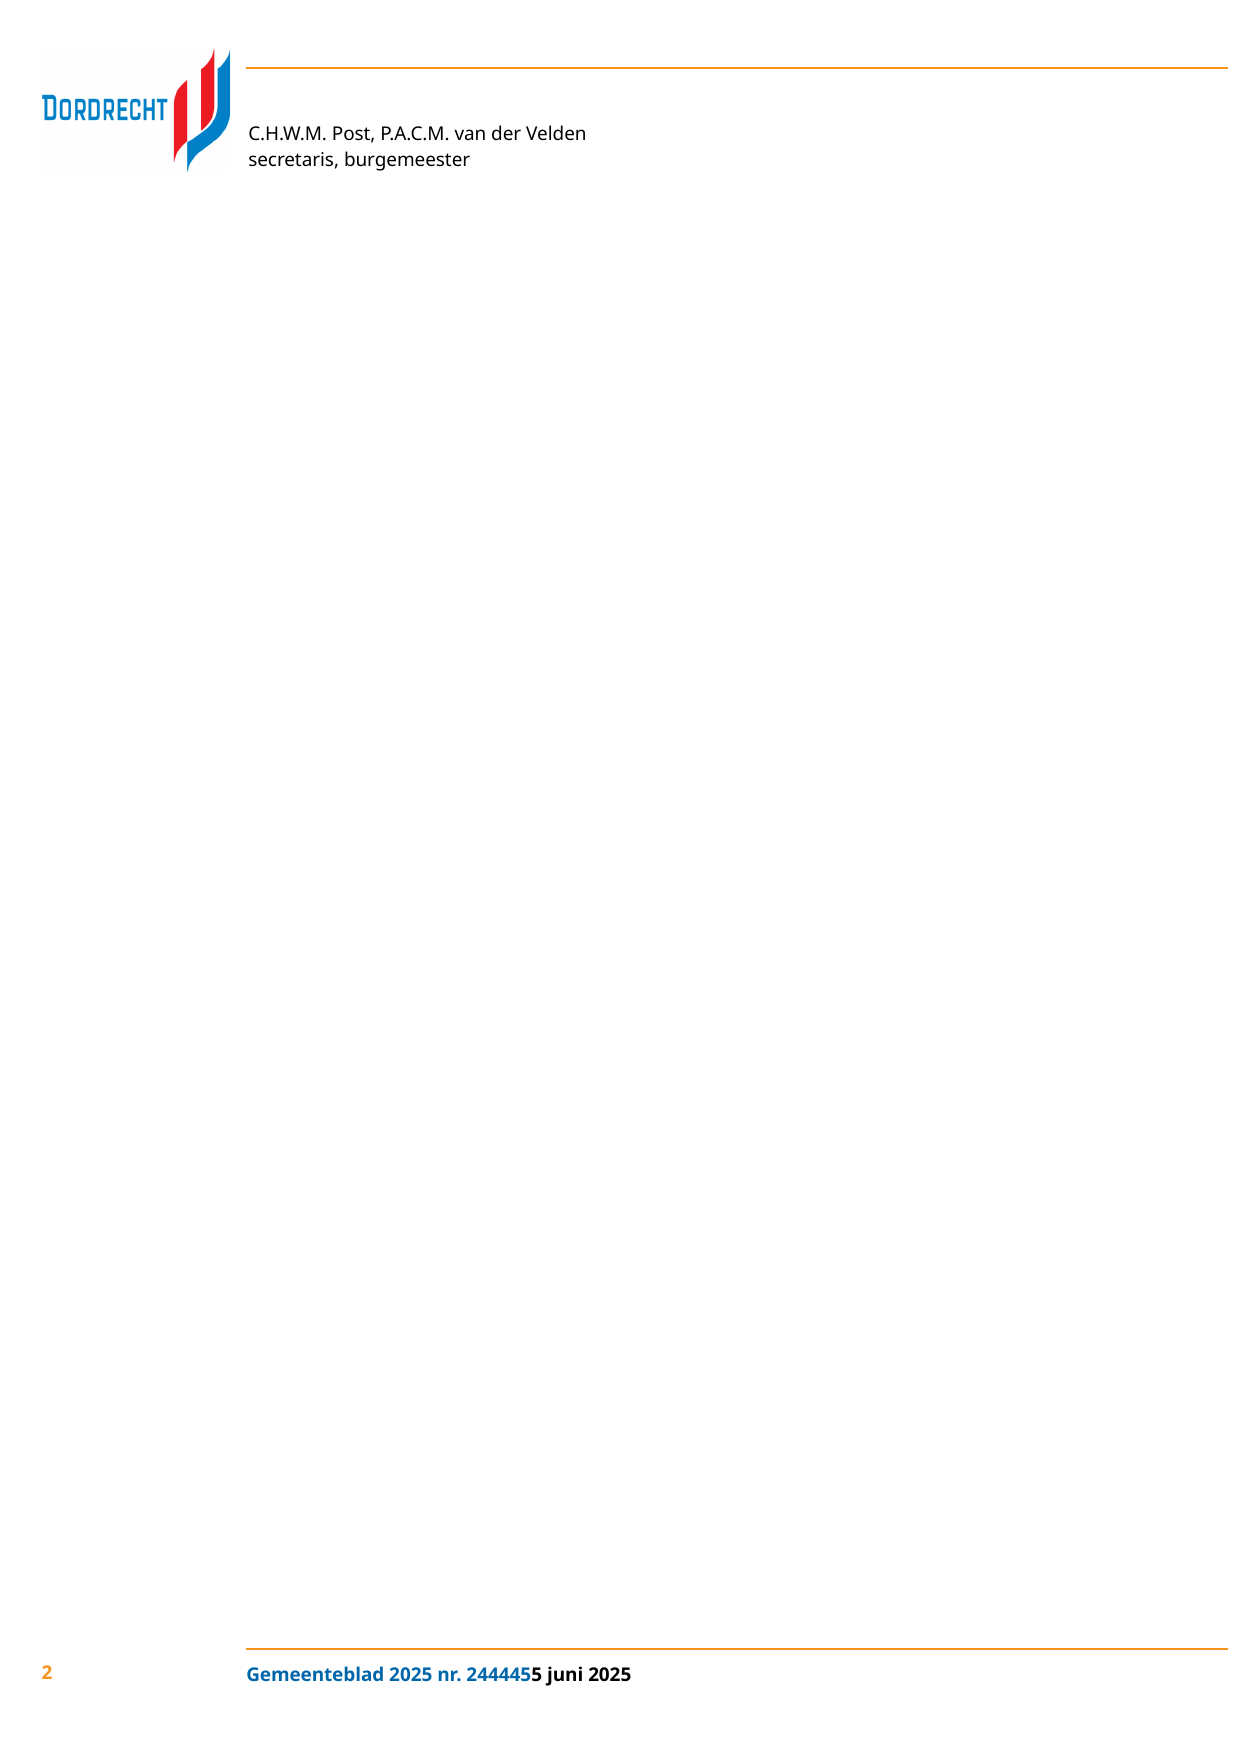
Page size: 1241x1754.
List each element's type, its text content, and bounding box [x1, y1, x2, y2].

text secretaris, burgemeester [248, 146, 1152, 172]
picture [41, 47, 231, 172]
text C.H.W.M. Post, P.A.C.M. van der Velden [248, 121, 1152, 146]
